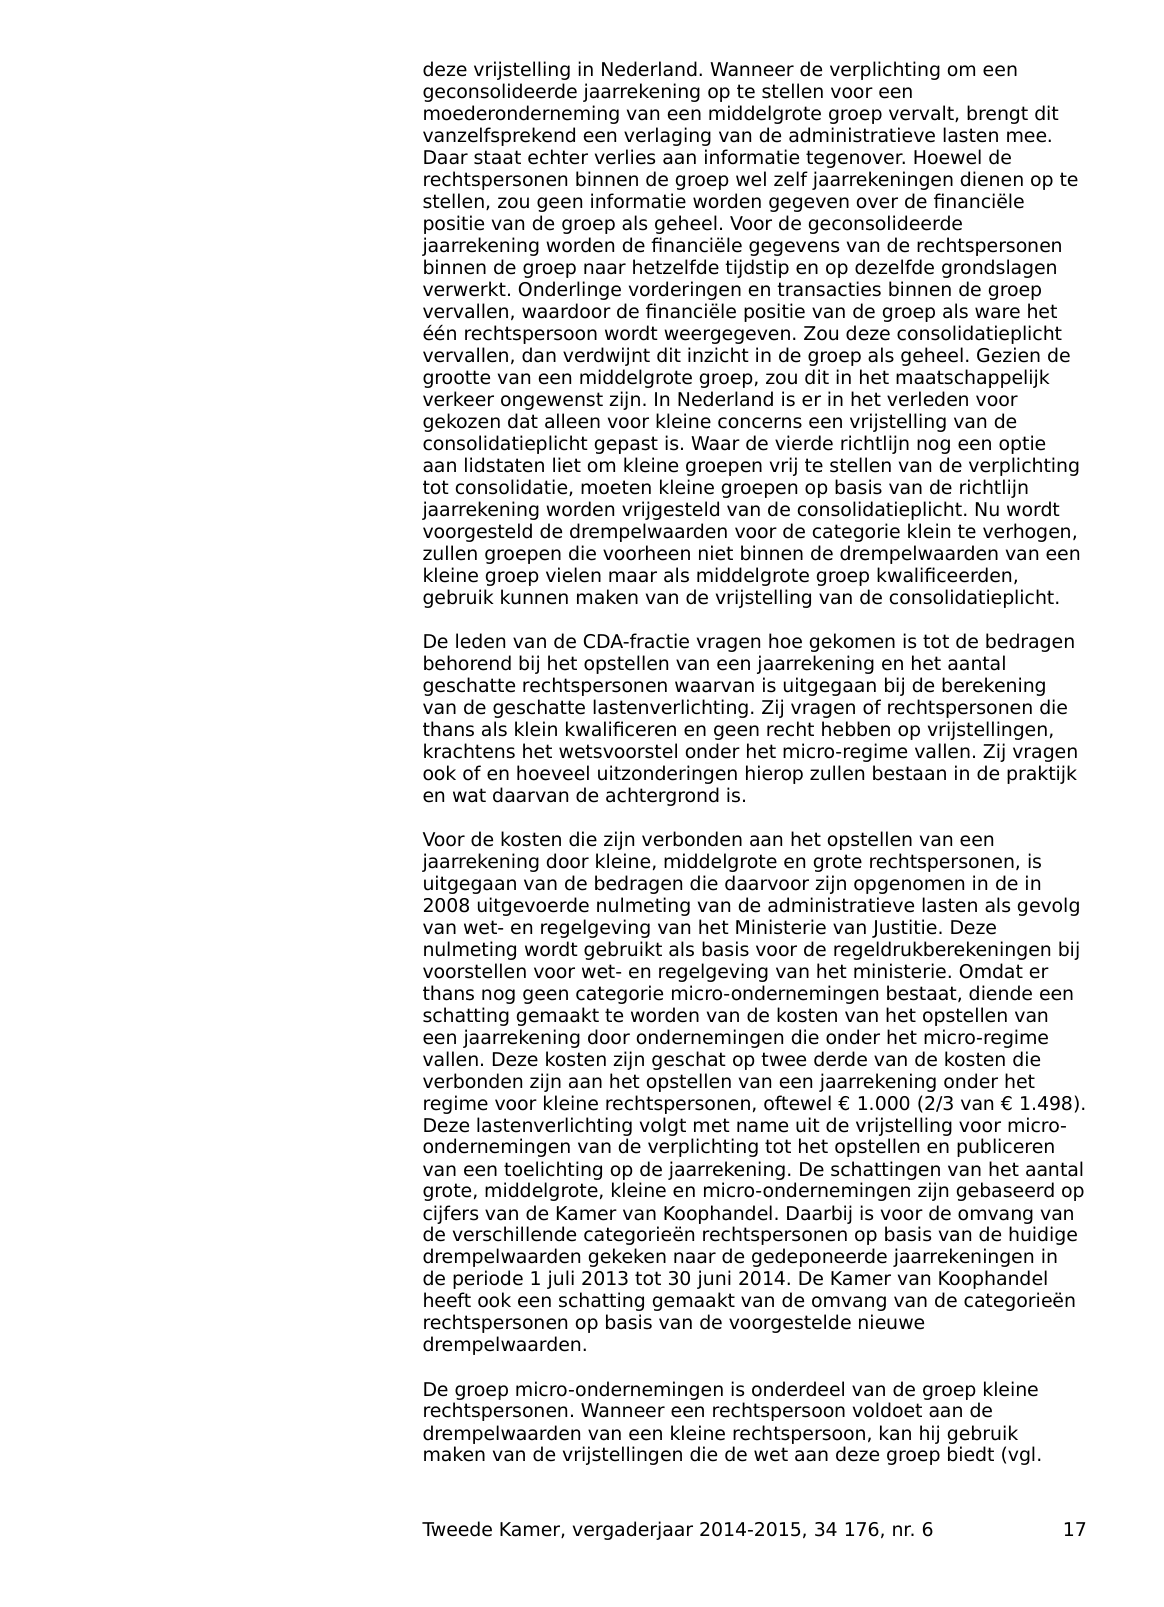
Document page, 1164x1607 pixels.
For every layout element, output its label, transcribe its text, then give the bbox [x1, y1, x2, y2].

text De leden van de CDA-fractie vragen hoe gekomen is tot de bedragen behorend bij het opstellen van een jaarrekening en het aantal geschatte rechtspersonen waarvan is uitgegaan bij de berekening van de geschatte lastenverlichting. Zij vragen of rechtspersonen die thans als klein kwalificeren en geen recht hebben op vrijstellingen, krachtens het wetsvoorstel onder het micro-regime vallen. Zij vragen ook of en hoeveel uitzonderingen hierop zullen bestaan in de praktijk en wat daarvan de achtergrond is. [422, 631, 1087, 807]
text De groep micro-ondernemingen is onderdeel van de groep kleine rechtspersonen. Wanneer een rechtspersoon voldoet aan de drempelwaarden van een kleine rechtspersoon, kan hij gebruik maken van de vrijstellingen die de wet aan deze groep biedt (vgl. [422, 1378, 1087, 1466]
text deze vrijstelling in Nederland. Wanneer de verplichting om een geconsolideerde jaarrekening op te stellen voor een moederonderneming van een middelgrote groep vervalt, brengt dit vanzelfsprekend een verlaging van de administratieve lasten mee. Daar staat echter verlies aan informatie tegenover. Hoewel de rechtspersonen binnen de groep wel zelf jaarrekeningen dienen op te stellen, zou geen informatie worden gegeven over de financiële positie van de groep als geheel. Voor de geconsolideerde jaarrekening worden de financiële gegevens van de rechtspersonen binnen de groep naar hetzelfde tijdstip en op dezelfde grondslagen verwerkt. Onderlinge vorderingen en transacties binnen de groep vervallen, waardoor de financiële positie van de groep als ware het één rechtspersoon wordt weergegeven. Zou deze consolidatieplicht vervallen, dan verdwijnt dit inzicht in de groep als geheel. Gezien de grootte van een middelgrote groep, zou dit in het maatschappelijk verkeer ongewenst zijn. In Nederland is er in het verleden voor gekozen dat alleen voor kleine concerns een vrijstelling van de consolidatieplicht gepast is. Waar de vierde richtlijn nog een optie aan lidstaten liet om kleine groepen vrij te stellen van de verplichting tot consolidatie, moeten kleine groepen op basis van de richtlijn jaarrekening worden vrijgesteld van de consolidatieplicht. Nu wordt voorgesteld de drempelwaarden voor de categorie klein te verhogen, zullen groepen die voorheen niet binnen de drempelwaarden van een kleine groep vielen maar als middelgrote groep kwalificeerden, gebruik kunnen maken van de vrijstelling van de consolidatieplicht. [422, 59, 1087, 608]
text Voor de kosten die zijn verbonden aan het opstellen van een jaarrekening door kleine, middelgrote en grote rechtspersonen, is uitgegaan van de bedragen die daarvoor zijn opgenomen in de in 2008 uitgevoerde nulmeting van de administratieve lasten als gevolg van wet- en regelgeving van het Ministerie van Justitie. Deze nulmeting wordt gebruikt als basis voor de regeldrukberekeningen bij voorstellen voor wet- en regelgeving van het ministerie. Omdat er thans nog geen categorie micro-ondernemingen bestaat, diende een schatting gemaakt te worden van de kosten van het opstellen van een jaarrekening door ondernemingen die onder het micro-regime vallen. Deze kosten zijn geschat op twee derde van de kosten die verbonden zijn aan het opstellen van een jaarrekening onder het regime voor kleine rechtspersonen, oftewel € 1.000 (2/3 van € 1.498). Deze lastenverlichting volgt met name uit de vrijstelling voor micro-ondernemingen van de verplichting tot het opstellen en publiceren van een toelichting op de jaarrekening. De schattingen van het aantal grote, middelgrote, kleine en micro-ondernemingen zijn gebaseerd op cijfers van de Kamer van Koophandel. Daarbij is voor de omvang van de verschillende categorieën rechtspersonen op basis van de huidige drempelwaarden gekeken naar de gedeponeerde jaarrekeningen in de periode 1 juli 2013 tot 30 juni 2014. De Kamer van Koophandel heeft ook een schatting gemaakt van de omvang van de categorieën rechtspersonen op basis van de voorgestelde nieuwe drempelwaarden. [422, 829, 1087, 1356]
